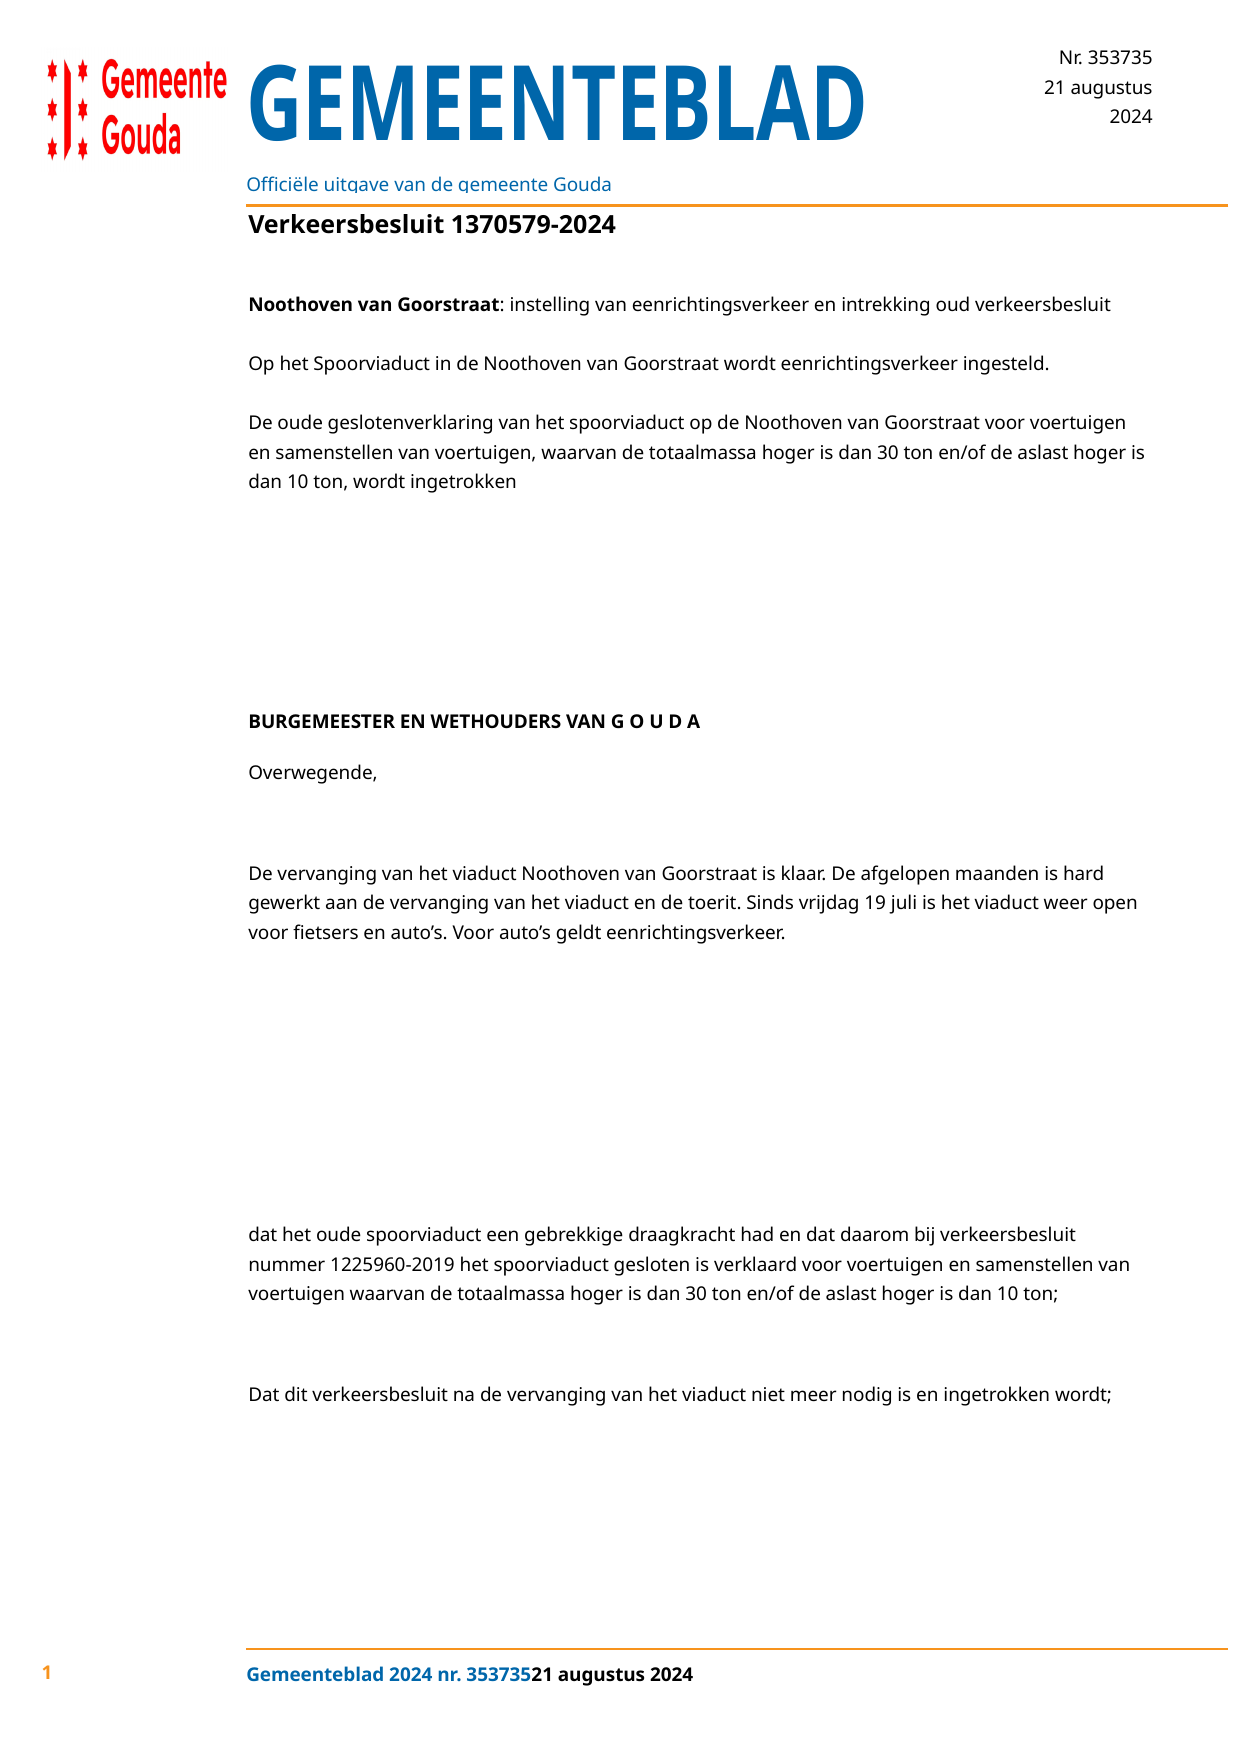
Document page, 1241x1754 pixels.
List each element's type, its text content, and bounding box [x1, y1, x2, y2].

picture [41, 47, 231, 172]
text Overwegende, [248, 759, 1152, 785]
text BURGEMEESTER EN WETHOUDERS VAN G O U D A [248, 708, 1152, 734]
text De vervanging van het viaduct Noothoven van Goorstraat is klaar. De afgelopen maanden is hard gewerkt aan de vervanging van het viaduct en de toerit. Sinds vrijdag 19 juli is het viaduct weer open voor fietsers en auto’s. Voor auto’s geldt eenrichtingsverkeer. [248, 860, 1152, 945]
text Op het Spoorviaduct in de Noothoven van Goorstraat wordt eenrichtingsverkeer ingesteld. [248, 350, 1152, 376]
text Noothoven van Goorstraat: instelling van eenrichtingsverkeer en intrekking oud verkeersbesluit [248, 291, 1152, 317]
text Dat dit verkeersbesluit na de vervanging van het viaduct niet meer nodig is en ingetrokken wordt; [248, 1381, 1152, 1407]
text De oude geslotenverklaring van het spoorviaduct op de Noothoven van Goorstraat voor voertuigen en samenstellen van voertuigen, waarvan de totaalmassa hoger is dan 30 ton en/of de aslast hoger is dan 10 ton, wordt ingetrokken [248, 409, 1152, 494]
text dat het oude spoorviaduct een gebrekkige draagkracht had en dat daarom bij verkeersbesluit nummer 1225960-2019 het spoorviaduct gesloten is verklaard voor voertuigen en samenstellen van voertuigen waarvan de totaalmassa hoger is dan 30 ton en/of de aslast hoger is dan 10 ton; [248, 1221, 1152, 1306]
text Verkeersbesluit 1370579-2024 [248, 207, 1152, 241]
